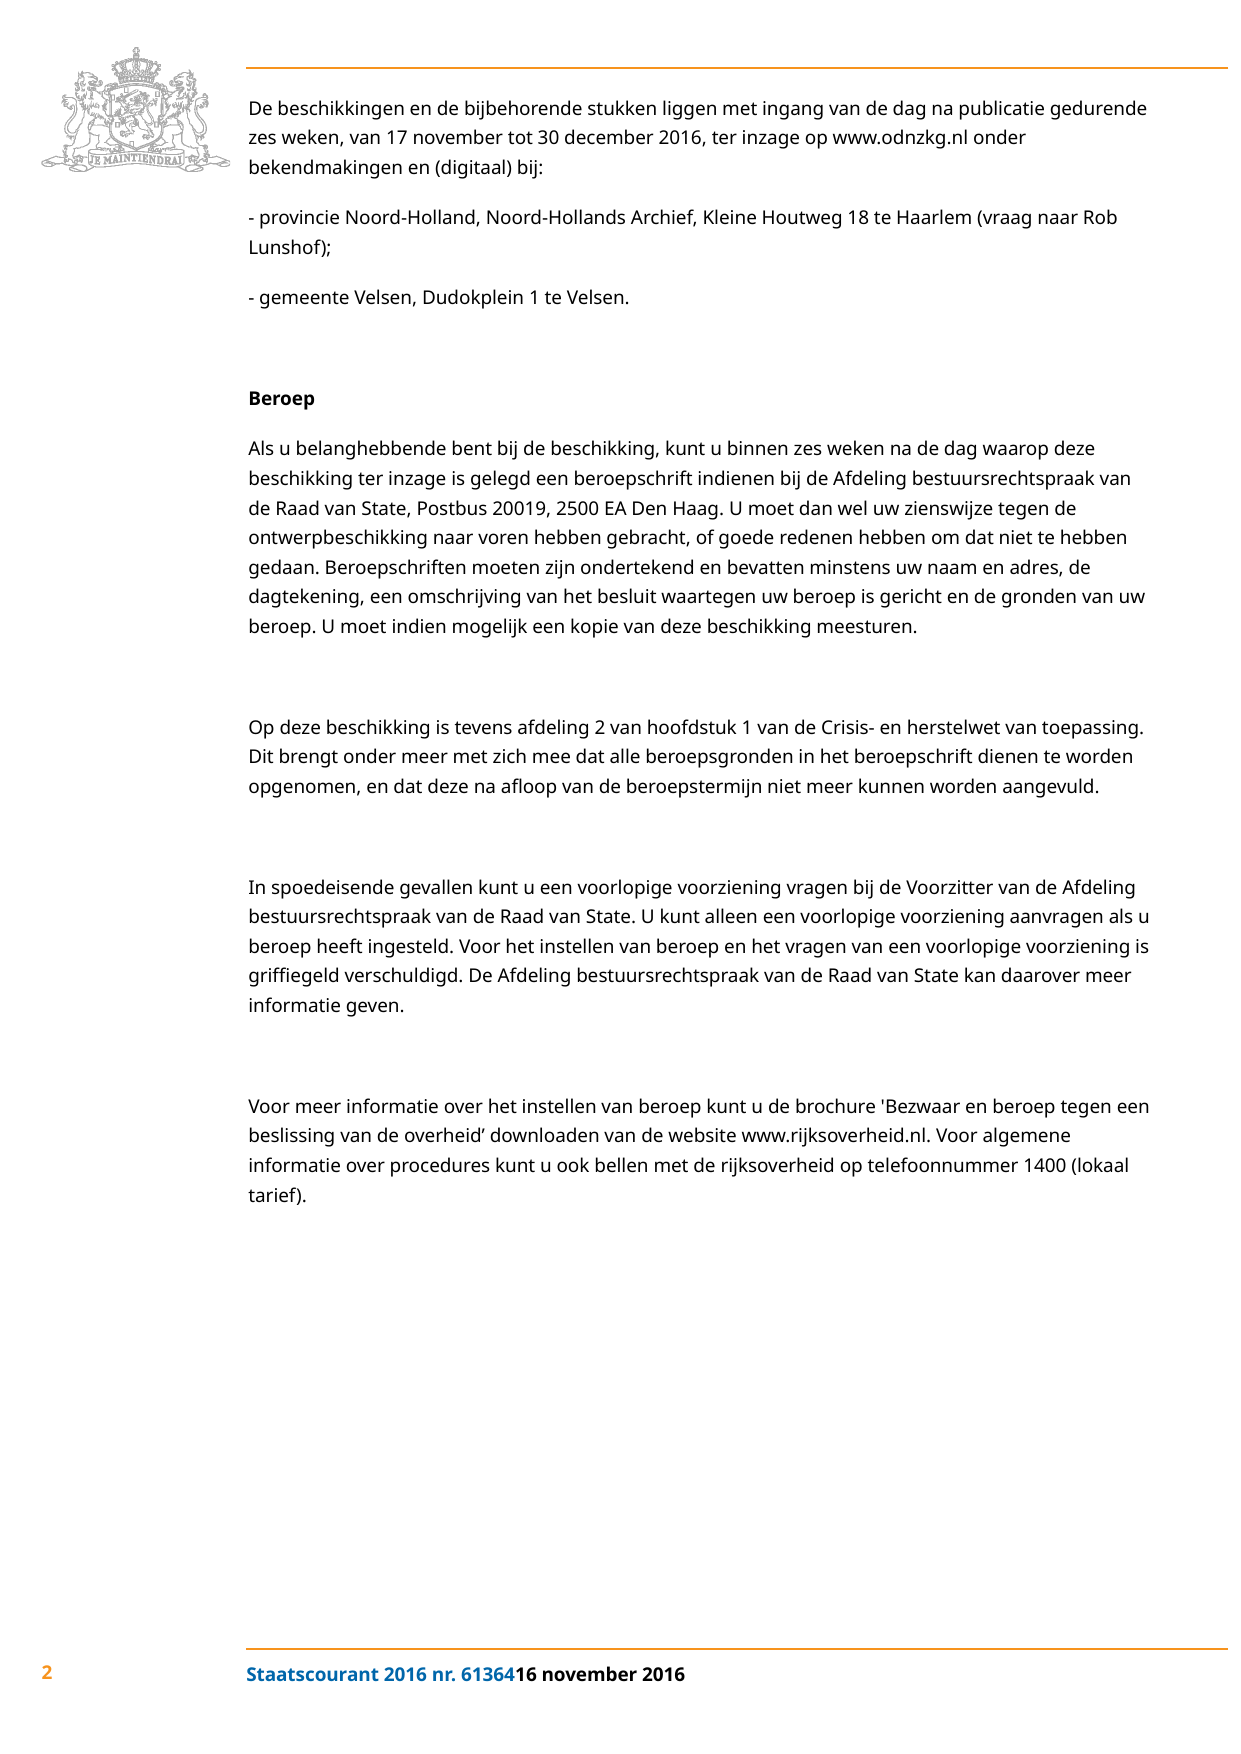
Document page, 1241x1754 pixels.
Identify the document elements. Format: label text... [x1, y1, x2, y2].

text In spoedeisende gevallen kunt u een voorlopige voorziening vragen bij de Voorzitter van de Afdeling bestuursrechtspraak van de Raad van State. U kunt alleen een voorlopige voorziening aanvragen als u beroep heeft ingesteld. Voor het instellen van beroep en het vragen van een voorlopige voorziening is griffiegeld verschuldigd. De Afdeling bestuursrechtspraak van de Raad van State kan daarover meer informatie geven. [248, 874, 1152, 1018]
text - provincie Noord-Holland, Noord-Hollands Archief, Kleine Houtweg 18 te Haarlem (vraag naar Rob Lunshof); [248, 204, 1152, 260]
text De beschikkingen en de bijbehorende stukken liggen met ingang van de dag na publicatie gedurende zes weken, van 17 november tot 30 december 2016, ter inzage op www.odnzkg.nl onder bekendmakingen en (digitaal) bij: [248, 95, 1152, 180]
text Voor meer informatie over het instellen van beroep kunt u de brochure 'Bezwaar en beroep tegen een beslissing van de overheid’ downloaden van de website www.rijksoverheid.nl. Voor algemene informatie over procedures kunt u ook bellen met de rijksoverheid op telefoonnummer 1400 (lokaal tarief). [248, 1093, 1152, 1208]
picture [41, 47, 231, 172]
text Beroep [248, 385, 1152, 411]
text Als u belanghebbende bent bij de beschikking, kunt u binnen zes weken na de dag waarop deze beschikking ter inzage is gelegd een beroepschrift indienen bij de Afdeling bestuursrechtspraak van de Raad van State, Postbus 20019, 2500 EA Den Haag. U moet dan wel uw zienswijze tegen de ontwerpbeschikking naar voren hebben gebracht, of goede redenen hebben om dat niet te hebben gedaan. Beroepschriften moeten zijn ondertekend en bevatten minstens uw naam en adres, de dagtekening, een omschrijving van het besluit waartegen uw beroep is gericht en de gronden van uw beroep. U moet indien mogelijk een kopie van deze beschikking meesturen. [248, 436, 1152, 639]
text - gemeente Velsen, Dudokplein 1 te Velsen. [248, 284, 1152, 310]
text Op deze beschikking is tevens afdeling 2 van hoofdstuk 1 van de Crisis- en herstelwet van toepassing. Dit brengt onder meer met zich mee dat alle beroepsgronden in het beroepschrift dienen te worden opgenomen, en dat deze na afloop van de beroepstermijn niet meer kunnen worden aangevuld. [248, 714, 1152, 799]
